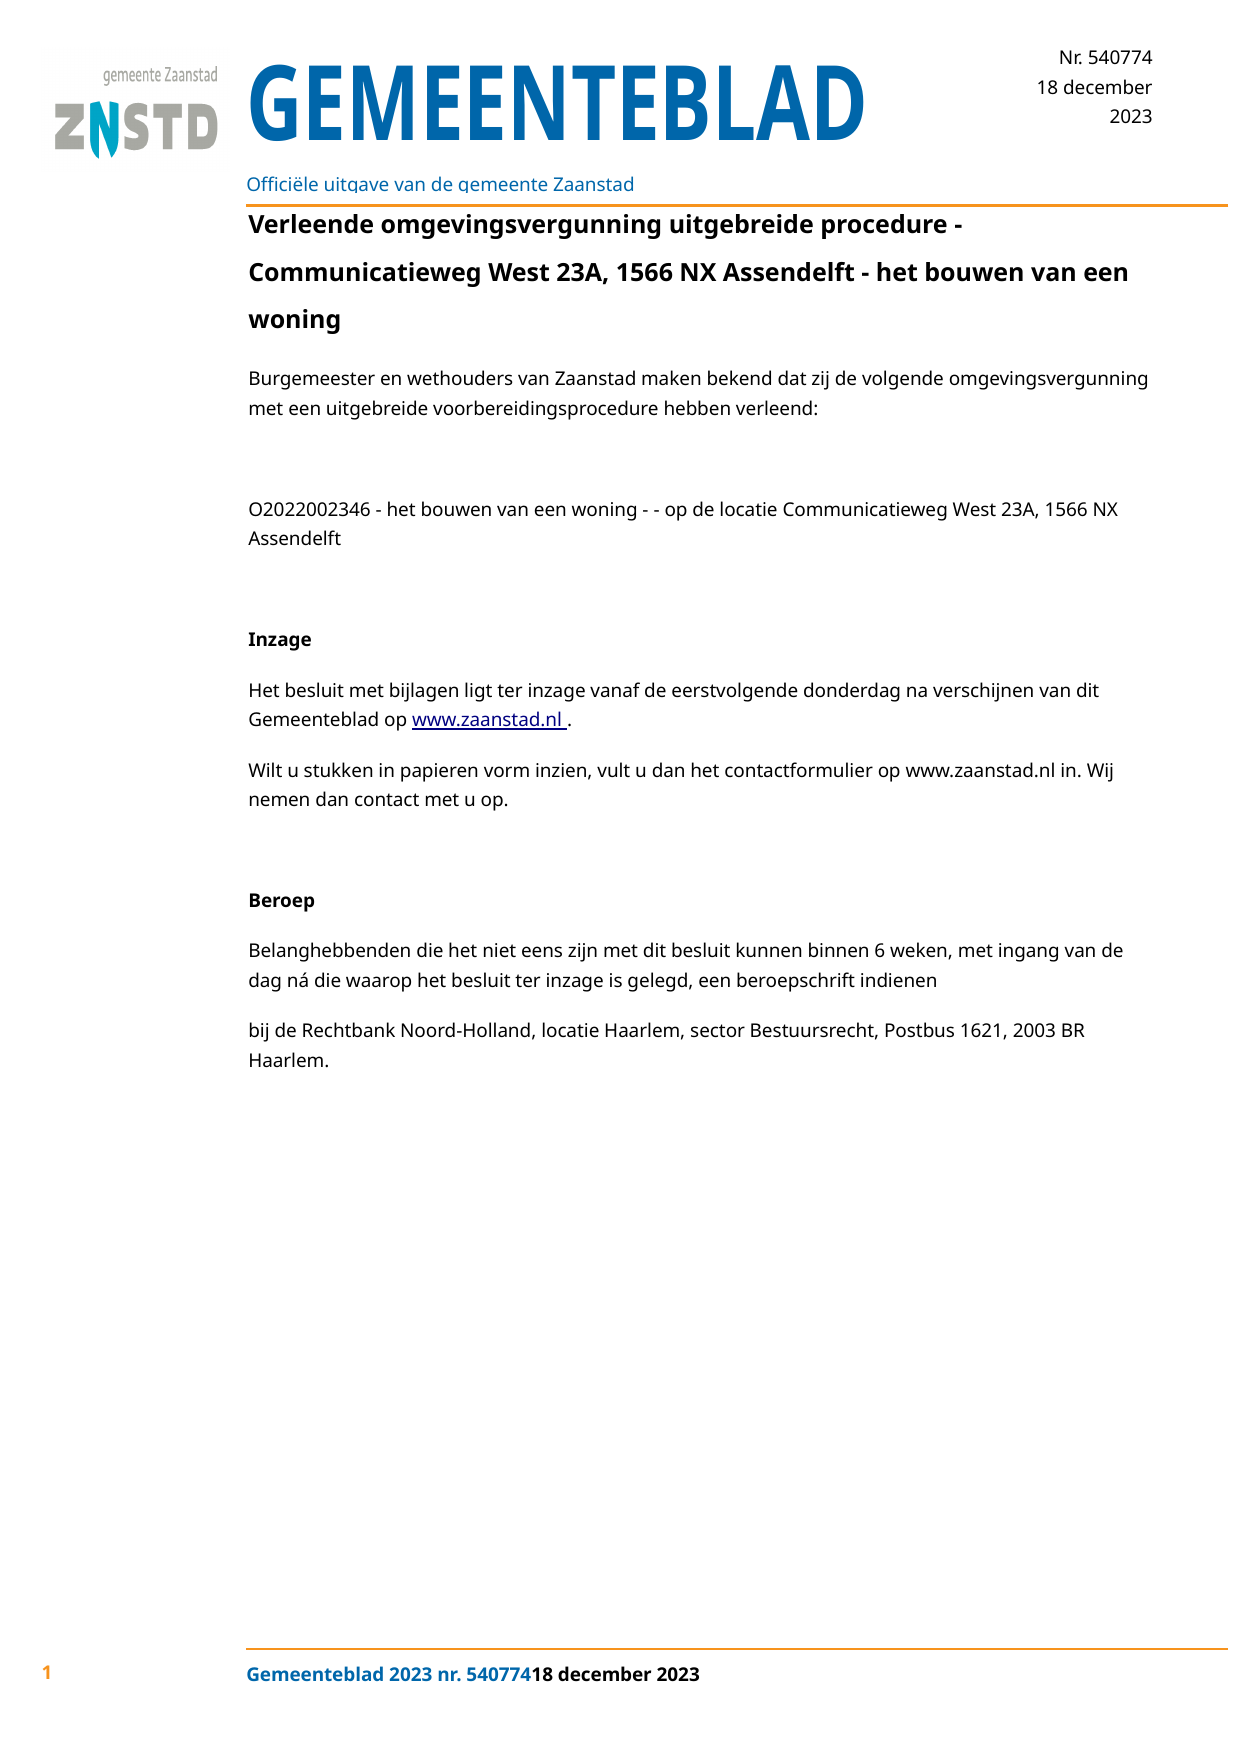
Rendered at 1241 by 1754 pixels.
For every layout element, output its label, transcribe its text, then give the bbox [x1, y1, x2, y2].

text O2022002346 - het bouwen van een woning - - op de locatie Communicatieweg West 23A, 1566 NX Assendelft [248, 496, 1152, 551]
text Wilt u stukken in papieren vorm inzien, vult u dan het contactformulier op www.zaanstad.nl in. Wij nemen dan contact met u op. [248, 757, 1152, 812]
text Belanghebbenden die het niet eens zijn met dit besluit kunnen binnen 6 weken, met ingang van de dag ná die waarop het besluit ter inzage is gelegd, een beroepschrift indienen [248, 938, 1152, 993]
text Burgemeester en wethouders van Zaanstad maken bekend dat zij de volgende omgevingsvergunning met een uitgebreide voorbereidingsprocedure hebben verleend: [248, 366, 1152, 421]
text Inzage [248, 626, 1152, 652]
text Het besluit met bijlagen ligt ter inzage vanaf de eerstvolgende donderdag na verschijnen van dit Gemeenteblad op www.zaanstad.nl . [248, 677, 1152, 732]
text Beroep [248, 887, 1152, 913]
text bij de Rechtbank Noord-Holland, locatie Haarlem, sector Bestuursrecht, Postbus 1621, 2003 BR Haarlem. [248, 1018, 1152, 1073]
text Verleende omgevingsvergunning uitgebreide procedure - Communicatieweg West 23A, 1566 NX Assendelft - het bouwen van een woning [248, 207, 1152, 336]
picture [41, 47, 231, 172]
